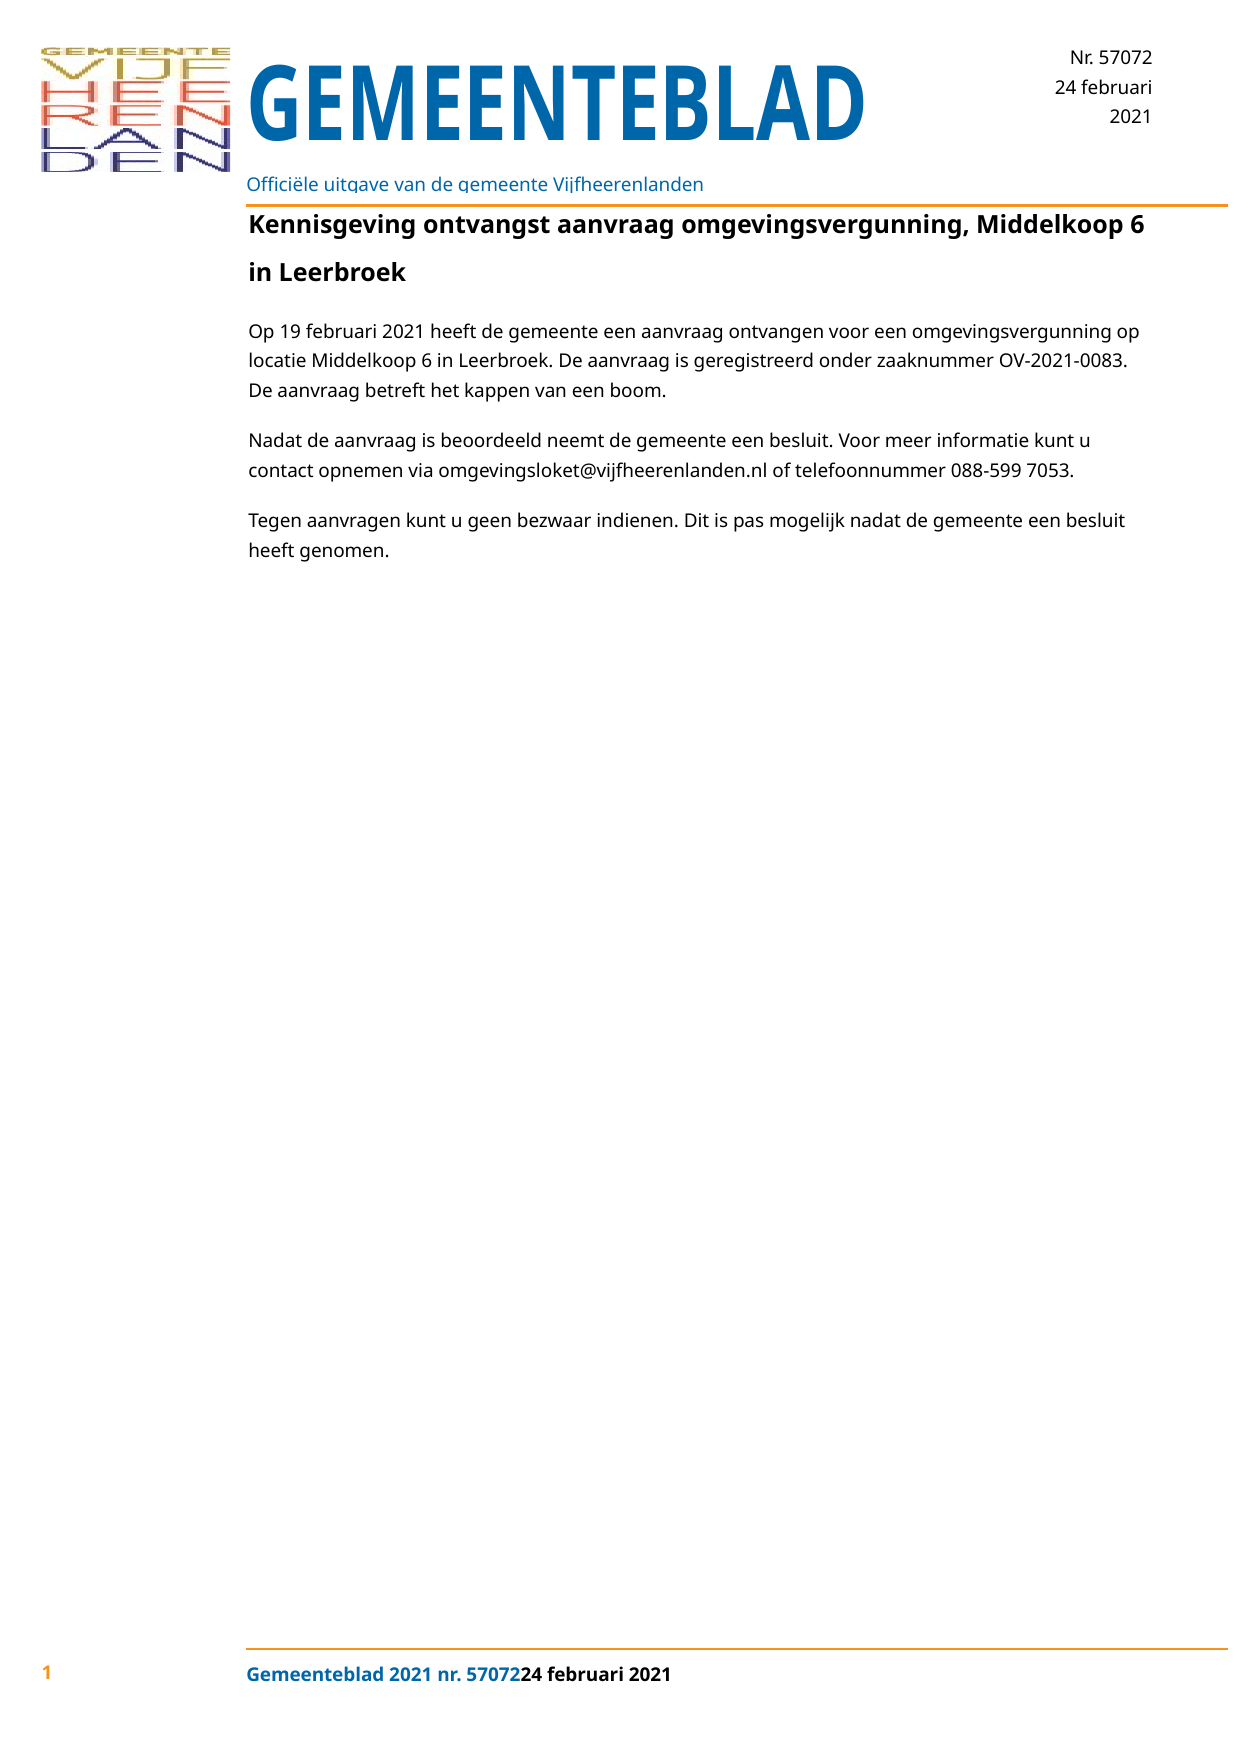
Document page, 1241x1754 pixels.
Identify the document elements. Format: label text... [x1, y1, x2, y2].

picture [41, 47, 231, 172]
text Kennisgeving ontvangst aanvraag omgevingsvergunning, Middelkoop 6 in Leerbroek [248, 207, 1152, 288]
text Nadat de aanvraag is beoordeeld neemt de gemeente een besluit. Voor meer informatie kunt u contact opnemen via omgevingsloket@vijfheerenlanden.nl of telefoonnummer 088-599 7053. [248, 427, 1152, 483]
text Op 19 februari 2021 heeft de gemeente een aanvraag ontvangen voor een omgevingsvergunning op locatie Middelkoop 6 in Leerbroek. De aanvraag is geregistreerd onder zaaknummer OV-2021-0083. De aanvraag betreft het kappen van een boom. [248, 318, 1152, 403]
text Tegen aanvragen kunt u geen bezwaar indienen. Dit is pas mogelijk nadat de gemeente een besluit heeft genomen. [248, 507, 1152, 563]
